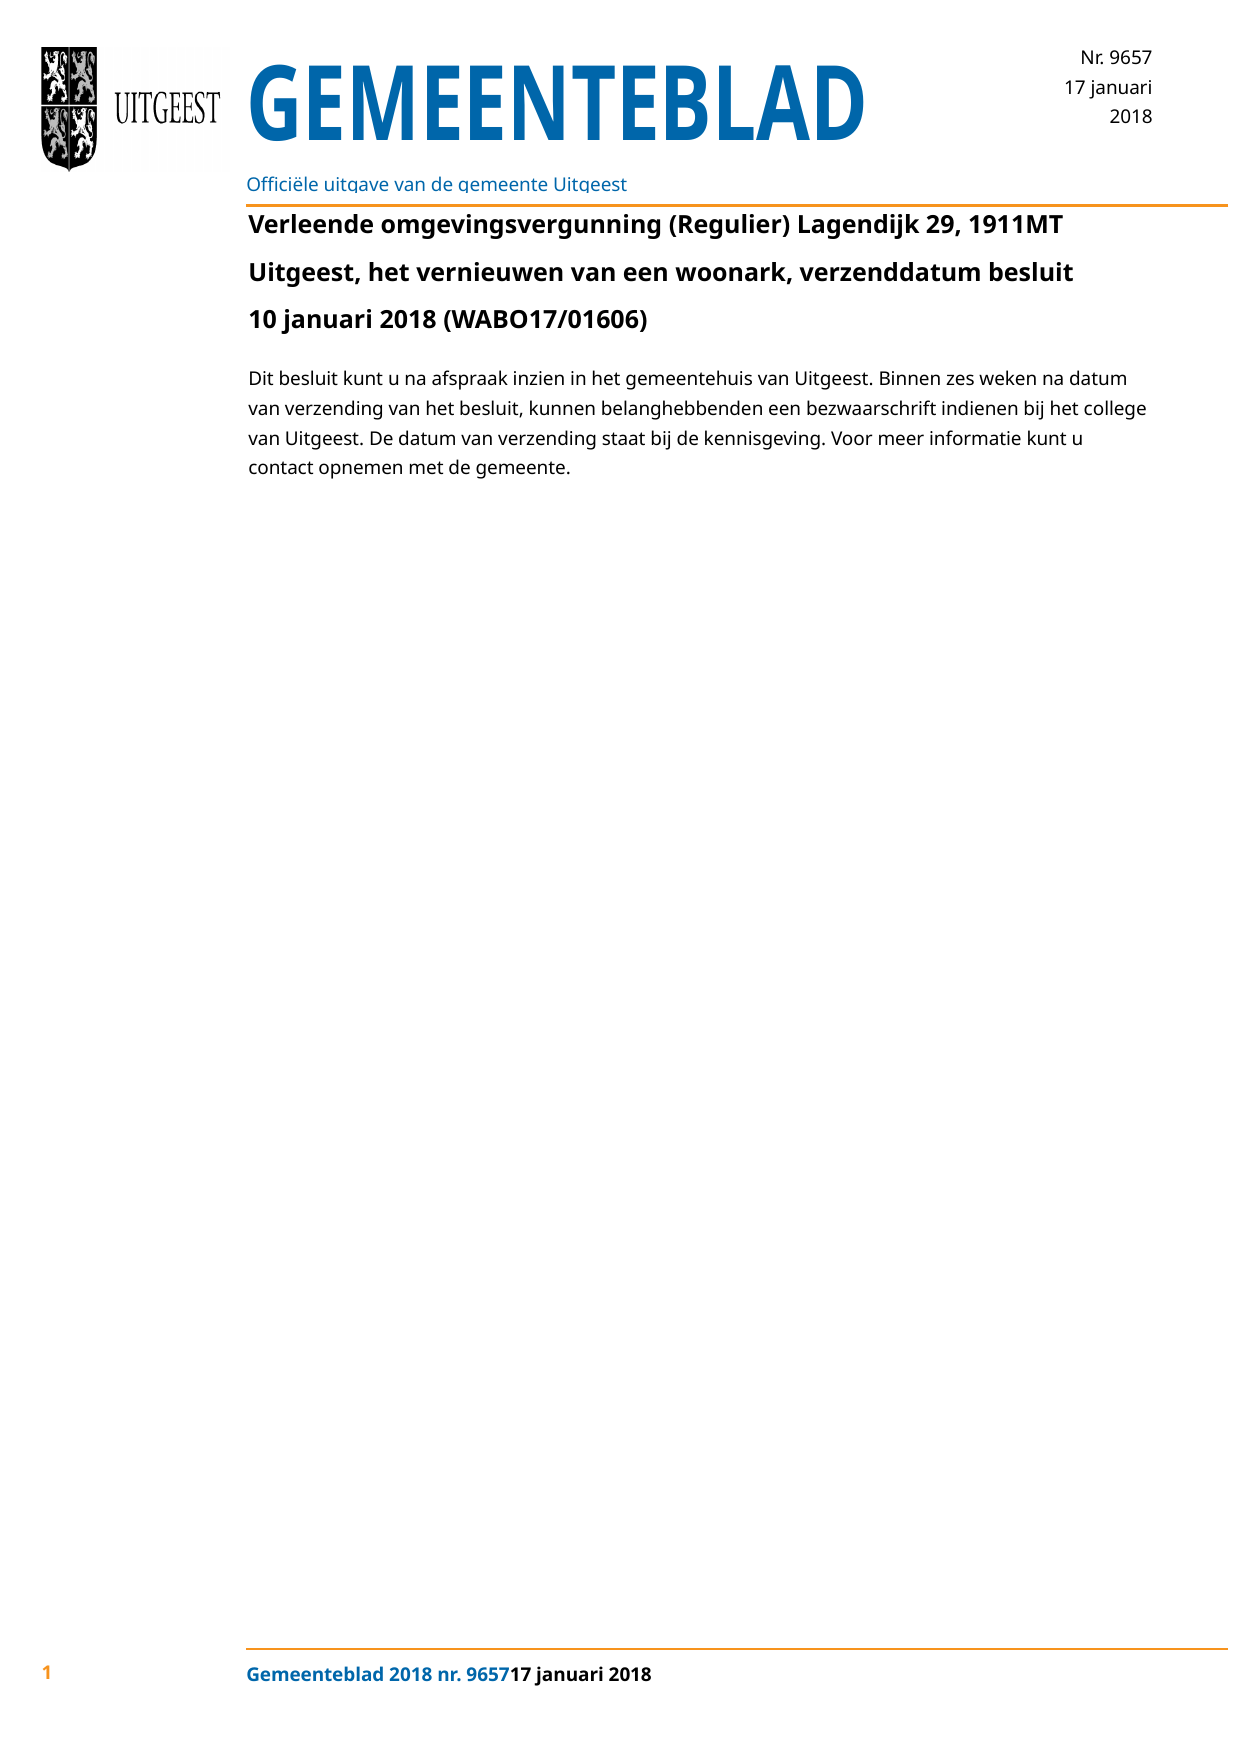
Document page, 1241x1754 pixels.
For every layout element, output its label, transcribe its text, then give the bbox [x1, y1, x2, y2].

text Verleende omgevingsvergunning (Regulier) Lagendijk 29, 1911MT Uitgeest, het vernieuwen van een woonark, verzenddatum besluit 10 januari 2018 (WABO17/01606) [248, 207, 1152, 336]
text Dit besluit kunt u na afspraak inzien in het gemeentehuis van Uitgeest. Binnen zes weken na datum van verzending van het besluit, kunnen belanghebbenden een bezwaarschrift indienen bij het college van Uitgeest. De datum van verzending staat bij de kennisgeving. Voor meer informatie kunt u contact opnemen met de gemeente. [248, 366, 1152, 480]
picture [41, 47, 231, 172]
